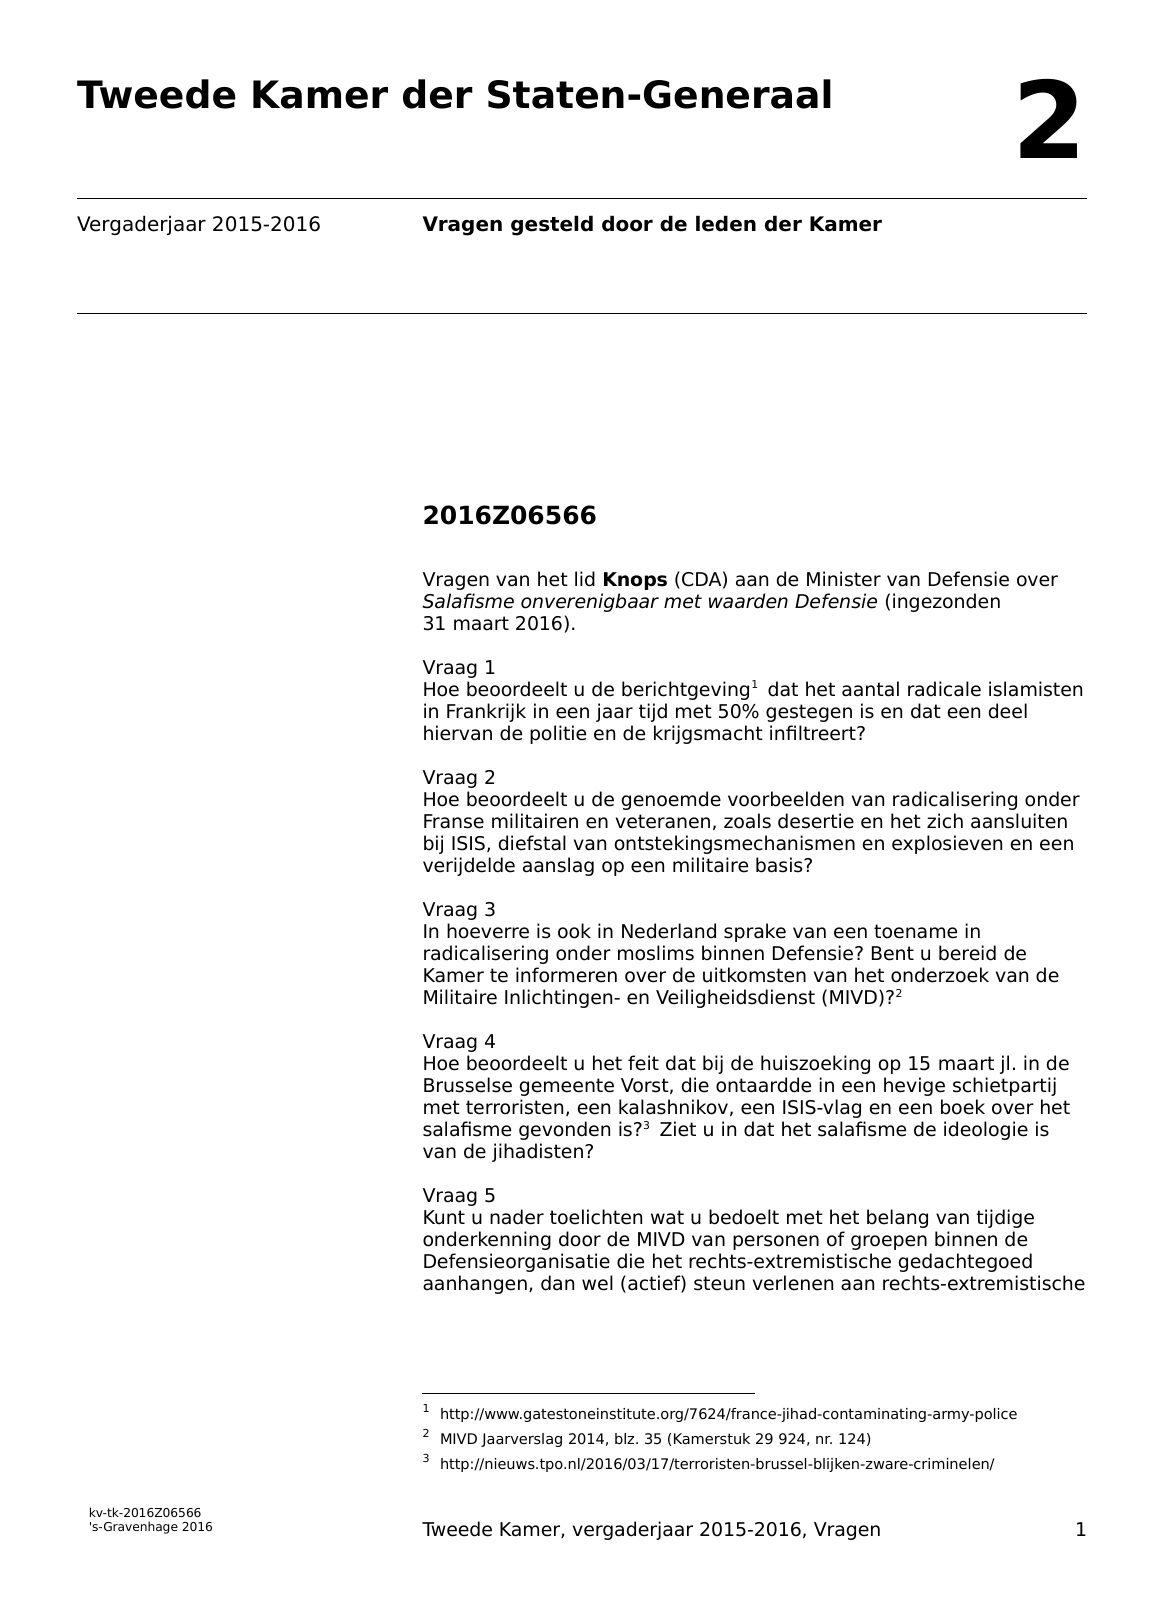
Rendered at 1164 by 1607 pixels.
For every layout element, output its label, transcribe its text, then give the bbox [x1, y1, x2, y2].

text 2016Z06566 [422, 501, 1087, 531]
text MIVD Jaarverslag 2014, blz. 35 (Kamerstuk 29 924, nr. 124) [422, 1427, 1087, 1449]
text Vraag 3 [422, 899, 1087, 921]
table_cell Vragen gesteld door de leden der Kamer [422, 199, 1087, 313]
table_header Tweede Kamer der Staten-Generaal [77, 59, 886, 198]
table_header 2 [886, 59, 1087, 198]
text Vraag 1 [422, 657, 1087, 679]
text Vraag 2 [422, 767, 1087, 789]
text 's-Gravenhage 2016 [88, 1520, 323, 1534]
text Hoe beoordeelt u de berichtgeving dat het aantal radicale islamisten in Frankrijk in een jaar tijd met 50% gestegen is en dat een deel hiervan de politie en de krijgsmacht infiltreert? [422, 679, 1087, 745]
text http://www.gatestoneinstitute.org/7624/france-jihad-contaminating-army-police [422, 1402, 1087, 1424]
text Vragen van het lid Knops (CDA) aan de Minister van Defensie over Salafisme onverenigbaar met waarden Defensie (ingezonden 31 maart 2016). [422, 569, 1087, 635]
text Hoe beoordeelt u de genoemde voorbeelden van radicalisering onder Franse militairen en veteranen, zoals desertie en het zich aansluiten bij ISIS, diefstal van ontstekingsmechanismen en explosieven en een verijdelde aanslag op een militaire basis? [422, 789, 1087, 877]
text kv-tk-2016Z06566 [88, 1506, 323, 1520]
text http://nieuws.tpo.nl/2016/03/17/terroristen-brussel-blijken-zware-criminelen/ [422, 1452, 1087, 1474]
text Hoe beoordeelt u het feit dat bij de huiszoeking op 15 maart jl. in de Brusselse gemeente Vorst, die ontaardde in een hevige schietpartij met terroristen, een kalashnikov, een ISIS-vlag en een boek over het salafisme gevonden is? Ziet u in dat het salafisme de ideologie is van de jihadisten? [422, 1053, 1087, 1163]
text Kunt u nader toelichten wat u bedoelt met het belang van tijdige onderkenning door de MIVD van personen of groepen binnen de Defensieorganisatie die het rechts-extremistische gedachtegoed aanhangen, dan wel (actief) steun verlenen aan rechts-extremistische [422, 1207, 1087, 1339]
text Vraag 5 [422, 1185, 1087, 1207]
text In hoeverre is ook in Nederland sprake van een toename in radicalisering onder moslims binnen Defensie? Bent u bereid de Kamer te informeren over de uitkomsten van het onderzoek van de Militaire Inlichtingen- en Veiligheidsdienst (MIVD)? [422, 921, 1087, 1009]
text Vraag 4 [422, 1031, 1087, 1053]
table_cell Vergaderjaar 2015-2016 [77, 199, 422, 313]
